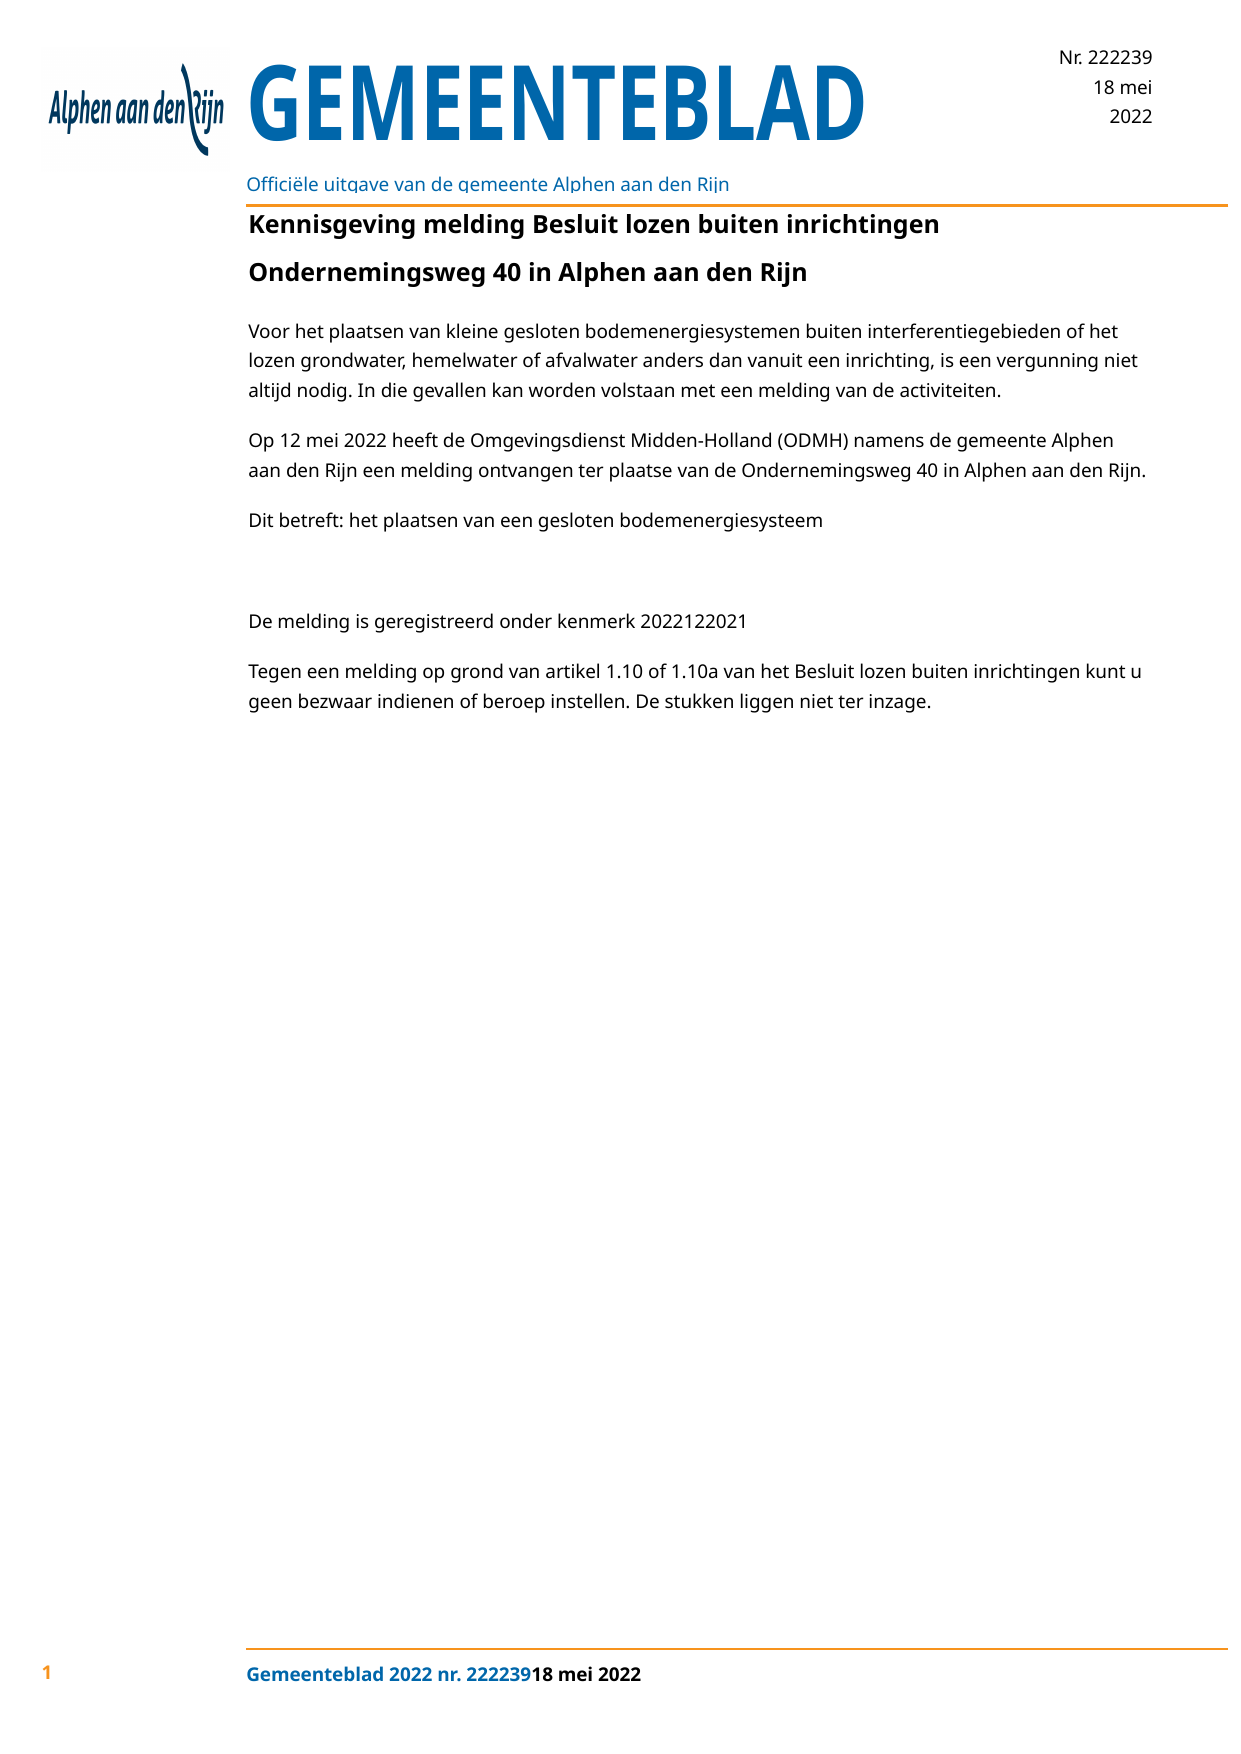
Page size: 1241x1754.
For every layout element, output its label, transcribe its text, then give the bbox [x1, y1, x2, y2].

text Op 12 mei 2022 heeft de Omgevingsdienst Midden-Holland (ODMH) namens de gemeente Alphen aan den Rijn een melding ontvangen ter plaatse van de Ondernemingsweg 40 in Alphen aan den Rijn. [248, 427, 1152, 483]
text De melding is geregistreerd onder kenmerk 2022122021 [248, 608, 1152, 634]
text Kennisgeving melding Besluit lozen buiten inrichtingen Ondernemingsweg 40 in Alphen aan den Rijn [248, 207, 1152, 288]
text Dit betreft: het plaatsen van een gesloten bodemenergiesysteem [248, 507, 1152, 533]
text Voor het plaatsen van kleine gesloten bodemenergiesystemen buiten interferentiegebieden of het lozen grondwater, hemelwater of afvalwater anders dan vanuit een inrichting, is een vergunning niet altijd nodig. In die gevallen kan worden volstaan met een melding van de activiteiten. [248, 318, 1152, 403]
text Tegen een melding op grond van artikel 1.10 of 1.10a van het Besluit lozen buiten inrichtingen kunt u geen bezwaar indienen of beroep instellen. De stukken liggen niet ter inzage. [248, 659, 1152, 714]
picture [41, 47, 231, 172]
